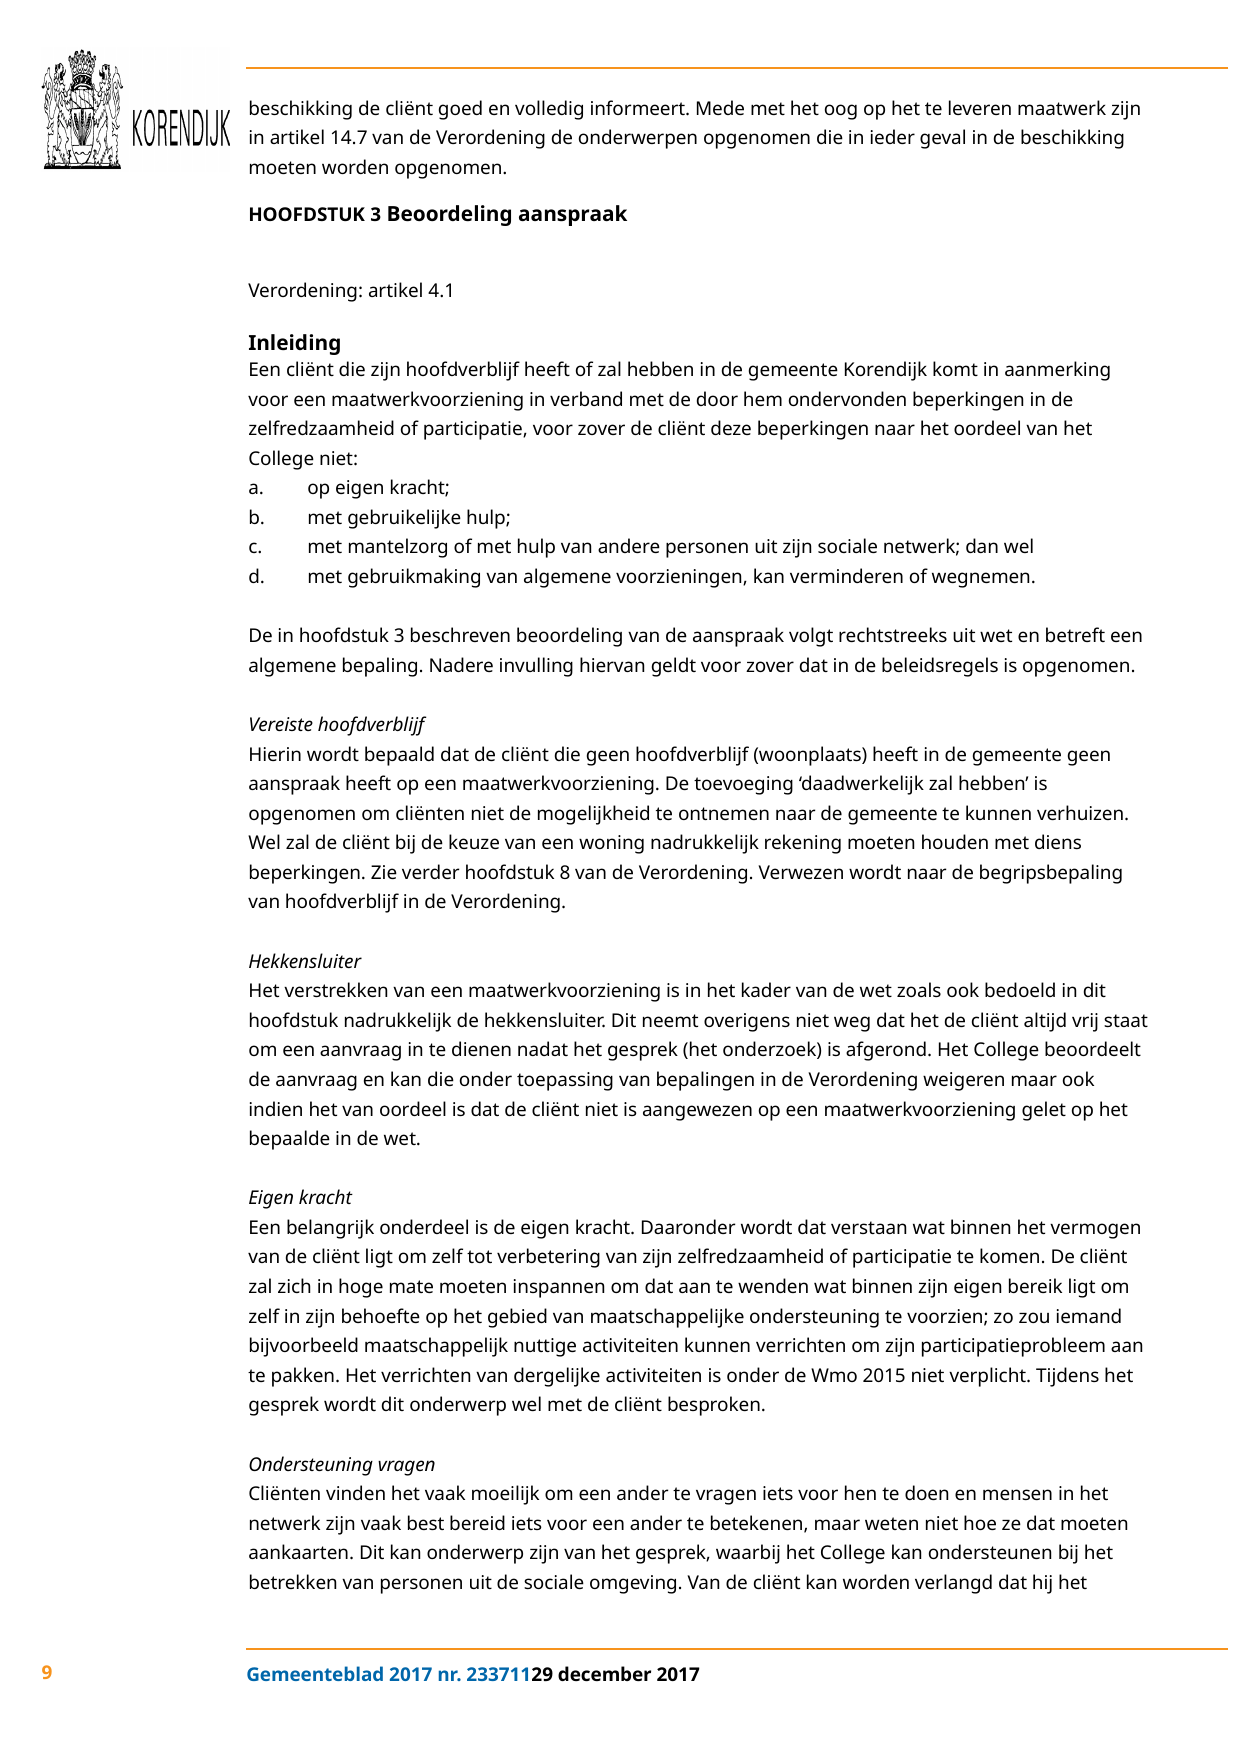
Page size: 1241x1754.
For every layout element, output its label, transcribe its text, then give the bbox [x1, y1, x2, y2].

text Hierin wordt bepaald dat de cliënt die geen hoofdverblijf (woonplaats) heeft in de gemeente geen aanspraak heeft op een maatwerkvoorziening. De toevoeging ‘daadwerkelijk zal hebben’ is opgenomen om cliënten niet de mogelijkheid te ontnemen naar de gemeente te kunnen verhuizen. Wel zal de cliënt bij de keuze van een woning nadrukkelijk rekening moeten houden met diens beperkingen. Zie verder hoofdstuk 8 van de Verordening. Verwezen wordt naar de begripsbepaling van hoofdverblijf in de Verordening. [248, 741, 1152, 914]
text Vereiste hoofdverblijf [248, 711, 1152, 737]
list met gebruikmaking van algemene voorzieningen, kan verminderen of wegnemen. [248, 563, 1152, 589]
text Ondersteuning vragen [248, 1451, 1152, 1476]
list met mantelzorg of met hulp van andere personen uit zijn sociale netwerk; dan wel [248, 534, 1152, 559]
list op eigen kracht; [248, 474, 1152, 500]
list met gebruikelijke hulp; [248, 504, 1152, 530]
text Een belangrijk onderdeel is de eigen kracht. Daaronder wordt dat verstaan wat binnen het vermogen van de cliënt ligt om zelf tot verbetering van zijn zelfredzaamheid of participatie te komen. De cliënt zal zich in hoge mate moeten inspannen om dat aan te wenden wat binnen zijn eigen bereik ligt om zelf in zijn behoefte op het gebied van maatschappelijke ondersteuning te voorzien; zo zou iemand bijvoorbeeld maatschappelijk nuttige activiteiten kunnen verrichten om zijn participatieprobleem aan te pakken. Het verrichten van dergelijke activiteiten is onder de Wmo 2015 niet verplicht. Tijdens het gesprek wordt dit onderwerp wel met de cliënt besproken. [248, 1214, 1152, 1417]
picture [41, 47, 231, 172]
text Hekkensluiter [248, 948, 1152, 973]
text Het verstrekken van een maatwerkvoorziening is in het kader van de wet zoals ook bedoeld in dit hoofdstuk nadrukkelijk de hekkensluiter. Dit neemt overigens niet weg dat het de cliënt altijd vrij staat om een aanvraag in te dienen nadat het gesprek (het onderzoek) is afgerond. Het College beoordeelt de aanvraag en kan die onder toepassing van bepalingen in de Verordening weigeren maar ook indien het van oordeel is dat de cliënt niet is aangewezen op een maatwerkvoorziening gelet op het bepaalde in de wet. [248, 977, 1152, 1151]
text HOOFDSTUK 3 Beoordeling aanspraak [248, 199, 1152, 228]
text Verordening: artikel 4.1 [248, 277, 1152, 303]
text beschikking de cliënt goed en volledig informeert. Mede met het oog op het te leveren maatwerk zijn in artikel 14.7 van de Verordening de onderwerpen opgenomen die in ieder geval in de beschikking moeten worden opgenomen. [248, 95, 1152, 180]
text De in hoofdstuk 3 beschreven beoordeling van de aanspraak volgt rechtstreeks uit wet en betreft een algemene bepaling. Nadere invulling hiervan geldt voor zover dat in de beleidsregels is opgenomen. [248, 622, 1152, 678]
text Een cliënt die zijn hoofdverblijf heeft of zal hebben in de gemeente Korendijk komt in aanmerking voor een maatwerkvoorziening in verband met de door hem ondervonden beperkingen in de zelfredzaamheid of participatie, voor zover de cliënt deze beperkingen naar het oordeel van het College niet: [248, 356, 1152, 471]
text Eigen kracht [248, 1184, 1152, 1210]
text Cliënten vinden het vaak moeilijk om een ander te vragen iets voor hen te doen en mensen in het netwerk zijn vaak best bereid iets voor een ander te betekenen, maar weten niet hoe ze dat moeten aankaarten. Dit kan onderwerp zijn van het gesprek, waarbij het College kan ondersteunen bij het betrekken van personen uit de sociale omgeving. Van de cliënt kan worden verlangd dat hij het [248, 1480, 1152, 1595]
text Inleiding [248, 328, 1152, 356]
